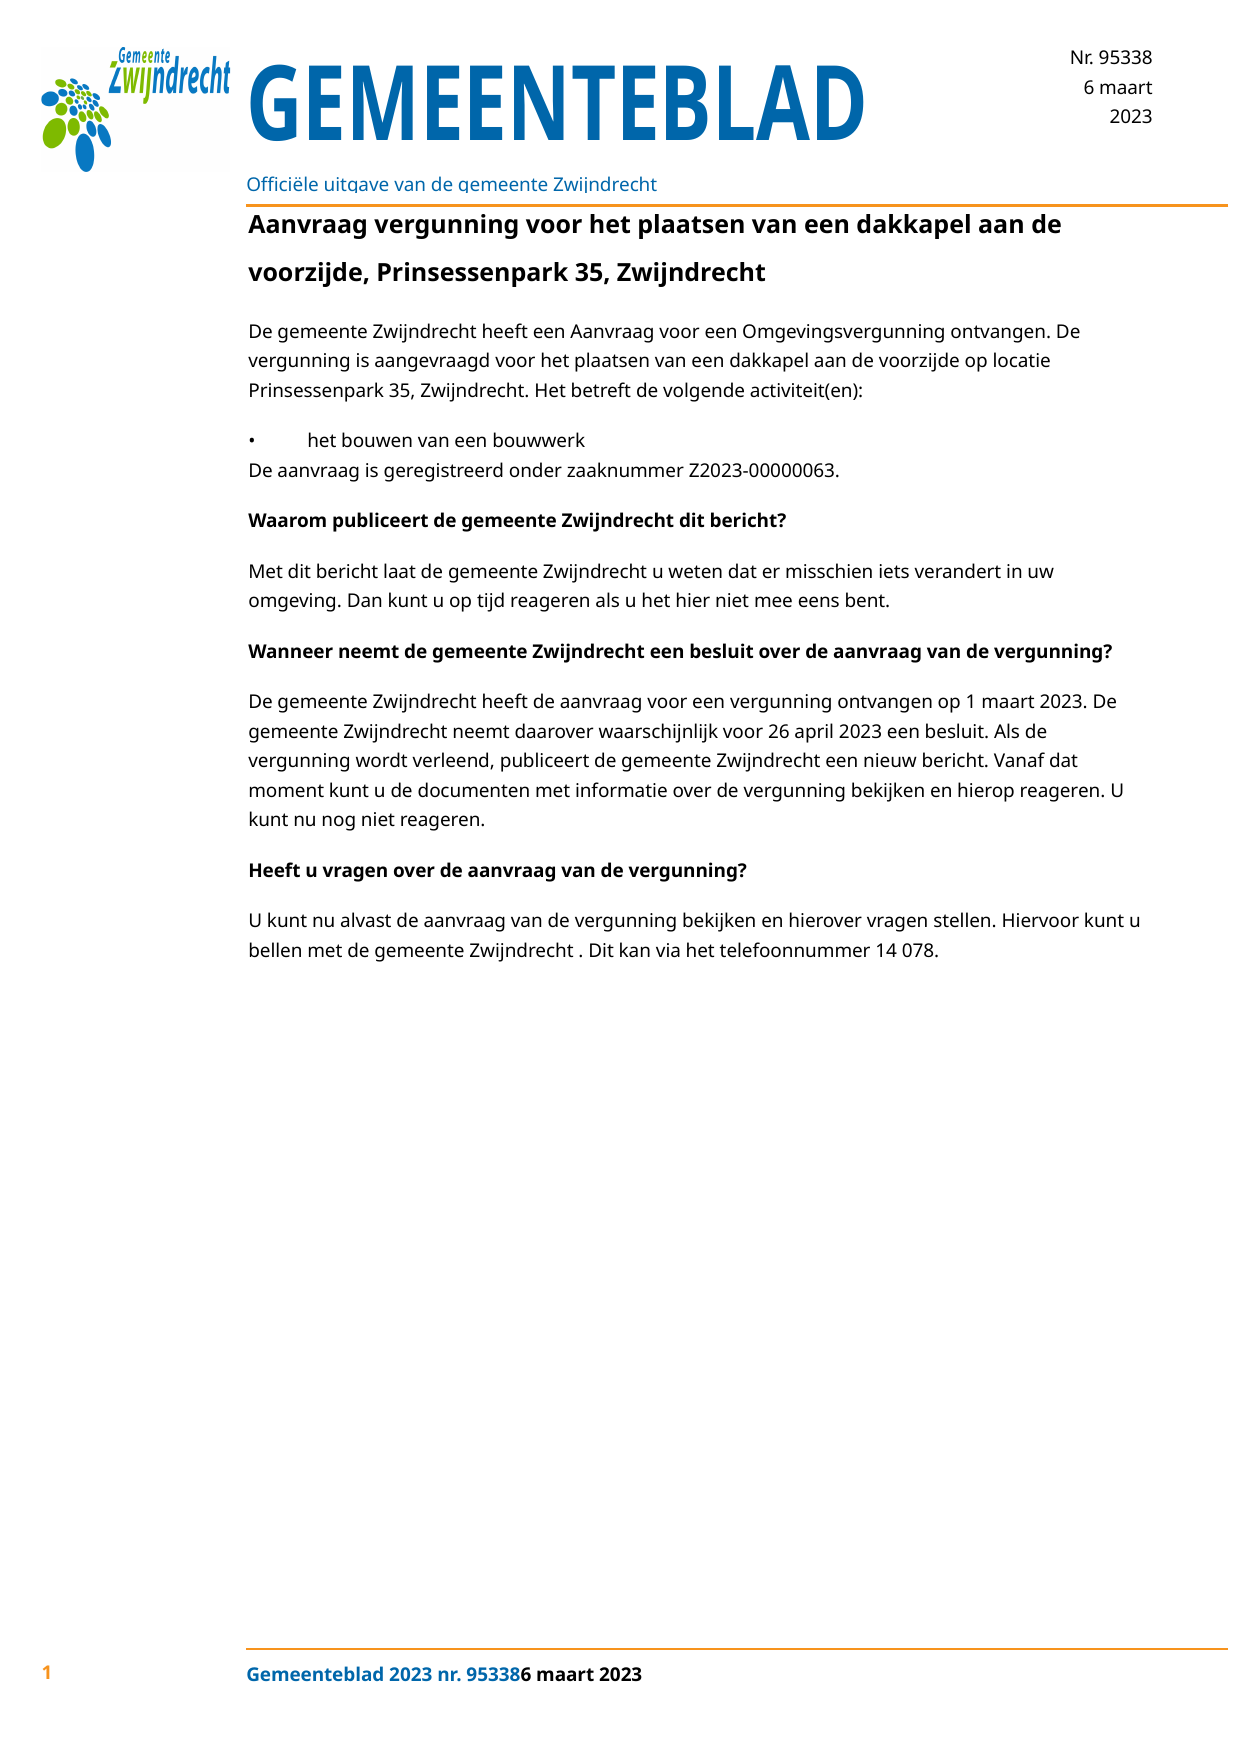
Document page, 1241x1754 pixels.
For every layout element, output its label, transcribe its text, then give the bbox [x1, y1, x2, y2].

text Met dit bericht laat de gemeente Zwijndrecht u weten dat er misschien iets verandert in uw omgeving. Dan kunt u op tijd reageren als u het hier niet mee eens bent. [248, 558, 1152, 613]
text De gemeente Zwijndrecht heeft een Aanvraag voor een Omgevingsvergunning ontvangen. De vergunning is aangevraagd voor het plaatsen van een dakkapel aan de voorzijde op locatie Prinsessenpark 35, Zwijndrecht. Het betreft de volgende activiteit(en): [248, 318, 1152, 403]
picture [41, 47, 231, 172]
text Aanvraag vergunning voor het plaatsen van een dakkapel aan de voorzijde, Prinsessenpark 35, Zwijndrecht [248, 207, 1152, 288]
text De aanvraag is geregistreerd onder zaaknummer Z2023-00000063. [248, 457, 1152, 483]
text Wanneer neemt de gemeente Zwijndrecht een besluit over de aanvraag van de vergunning? [248, 638, 1152, 664]
text De gemeente Zwijndrecht heeft de aanvraag voor een vergunning ontvangen op 1 maart 2023. De gemeente Zwijndrecht neemt daarover waarschijnlijk voor 26 april 2023 een besluit. Als de vergunning wordt verleend, publiceert de gemeente Zwijndrecht een nieuw bericht. Vanaf dat moment kunt u de documenten met informatie over de vergunning bekijken en hierop reageren. U kunt nu nog niet reageren. [248, 688, 1152, 832]
text Heeft u vragen over de aanvraag van de vergunning? [248, 857, 1152, 883]
list het bouwen van een bouwwerk [248, 427, 1152, 453]
text U kunt nu alvast de aanvraag van de vergunning bekijken en hierover vragen stellen. Hiervoor kunt u bellen met de gemeente Zwijndrecht . Dit kan via het telefoonnummer 14 078. [248, 907, 1152, 963]
text Waarom publiceert de gemeente Zwijndrecht dit bericht? [248, 507, 1152, 533]
